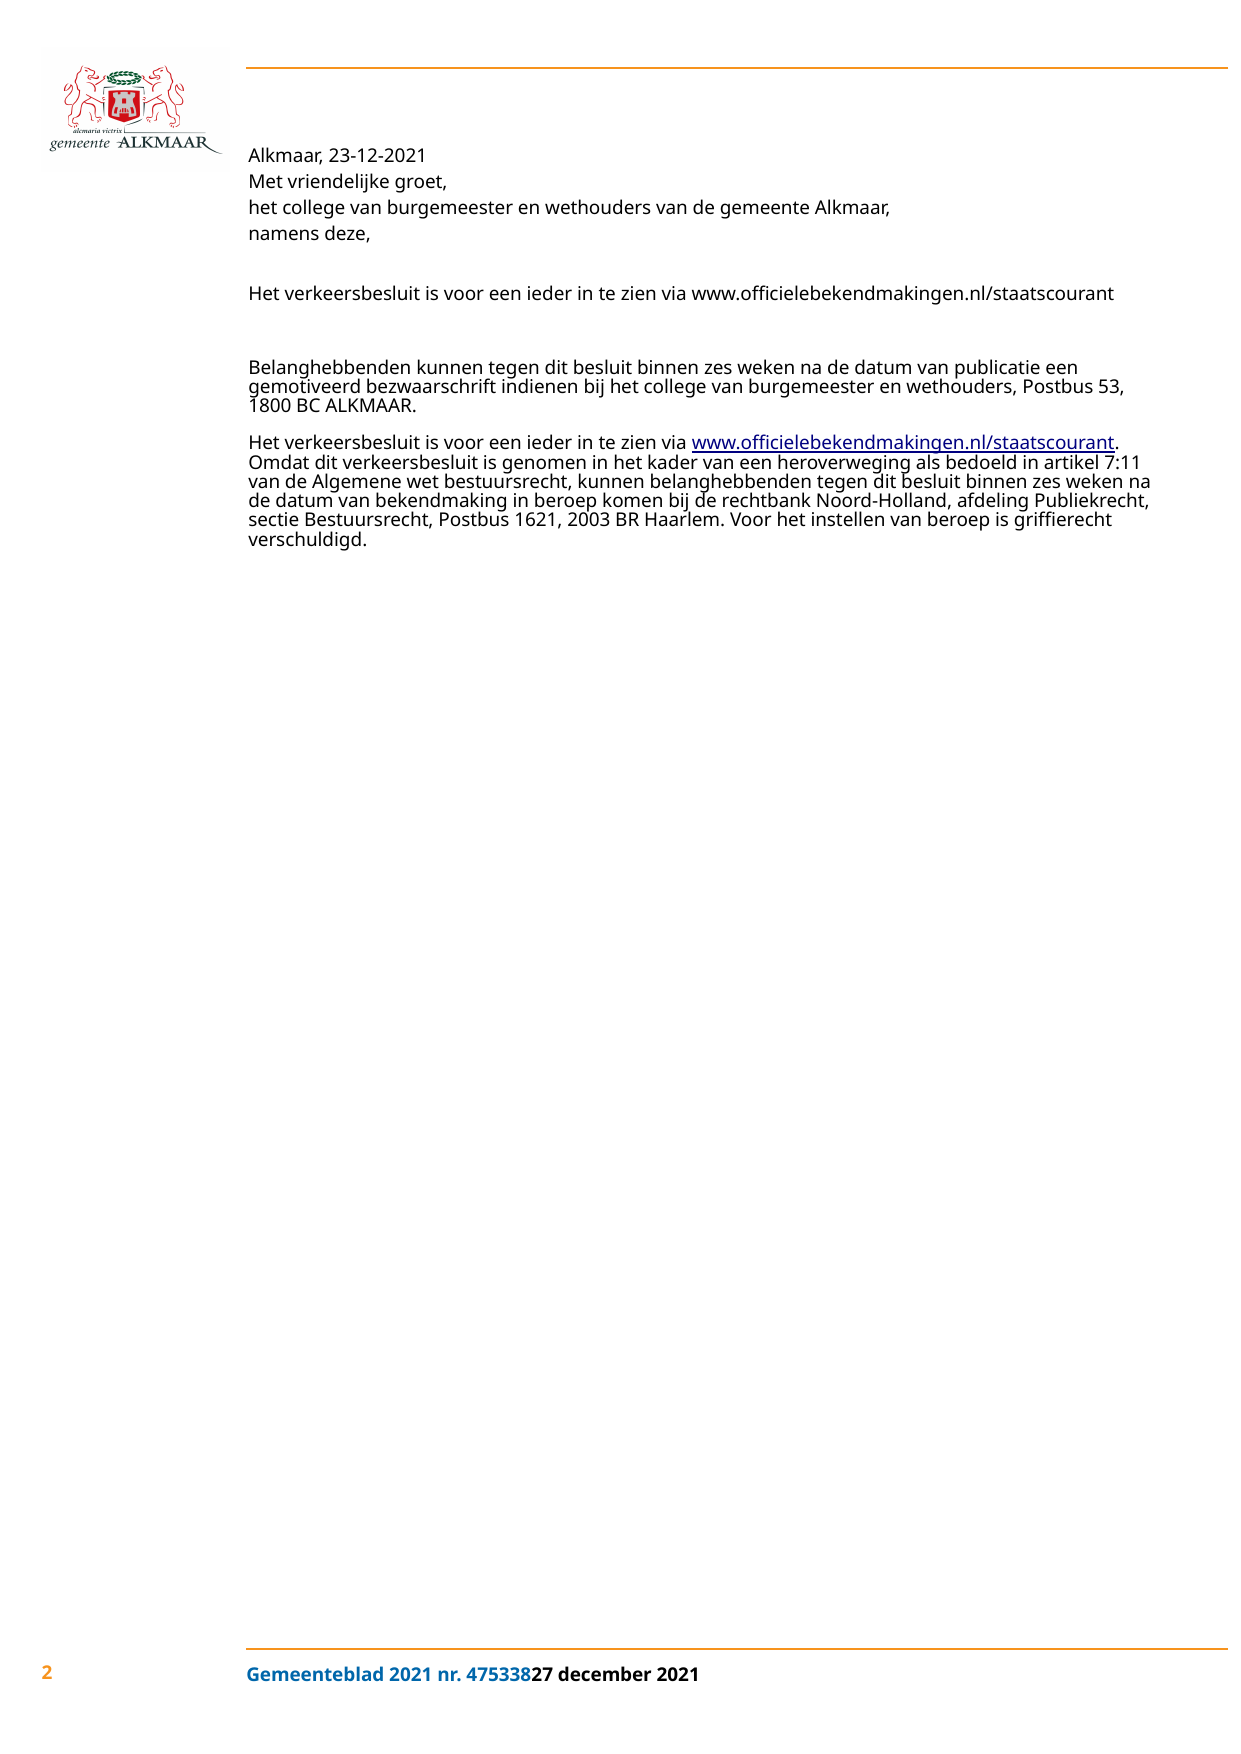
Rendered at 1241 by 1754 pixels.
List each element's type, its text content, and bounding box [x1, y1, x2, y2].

text het college van burgemeester en wethouders van de gemeente Alkmaar, [248, 194, 1152, 220]
text Het verkeersbesluit is voor een ieder in te zien via www.officielebekendmakingen.nl/staatscourant. Omdat dit verkeersbesluit is genomen in het kader van een heroverweging als bedoeld in artikel 7:11 van de Algemene wet bestuursrecht, kunnen belanghebbenden tegen dit besluit binnen zes weken na de datum van bekendmaking in beroep komen bij de rechtbank Noord-Holland, afdeling Publiekrecht, sectie Bestuursrecht, Postbus 1621, 2003 BR Haarlem. Voor het instellen van beroep is griffierecht verschuldigd. [248, 434, 1152, 550]
text Het verkeersbesluit is voor een ieder in te zien via www.officielebekendmakingen.nl/staatscourant [248, 285, 1152, 304]
picture [41, 47, 231, 172]
text Belanghebbenden kunnen tegen dit besluit binnen zes weken na de datum van publicatie een gemotiveerd bezwaarschrift indienen bij het college van burgemeester en wethouders, Postbus 53, 1800 BC ALKMAAR. [248, 359, 1152, 417]
text Met vriendelijke groet, [248, 168, 1152, 194]
text namens deze, [248, 220, 1152, 246]
text Alkmaar, 23-12-2021 [248, 143, 1152, 168]
